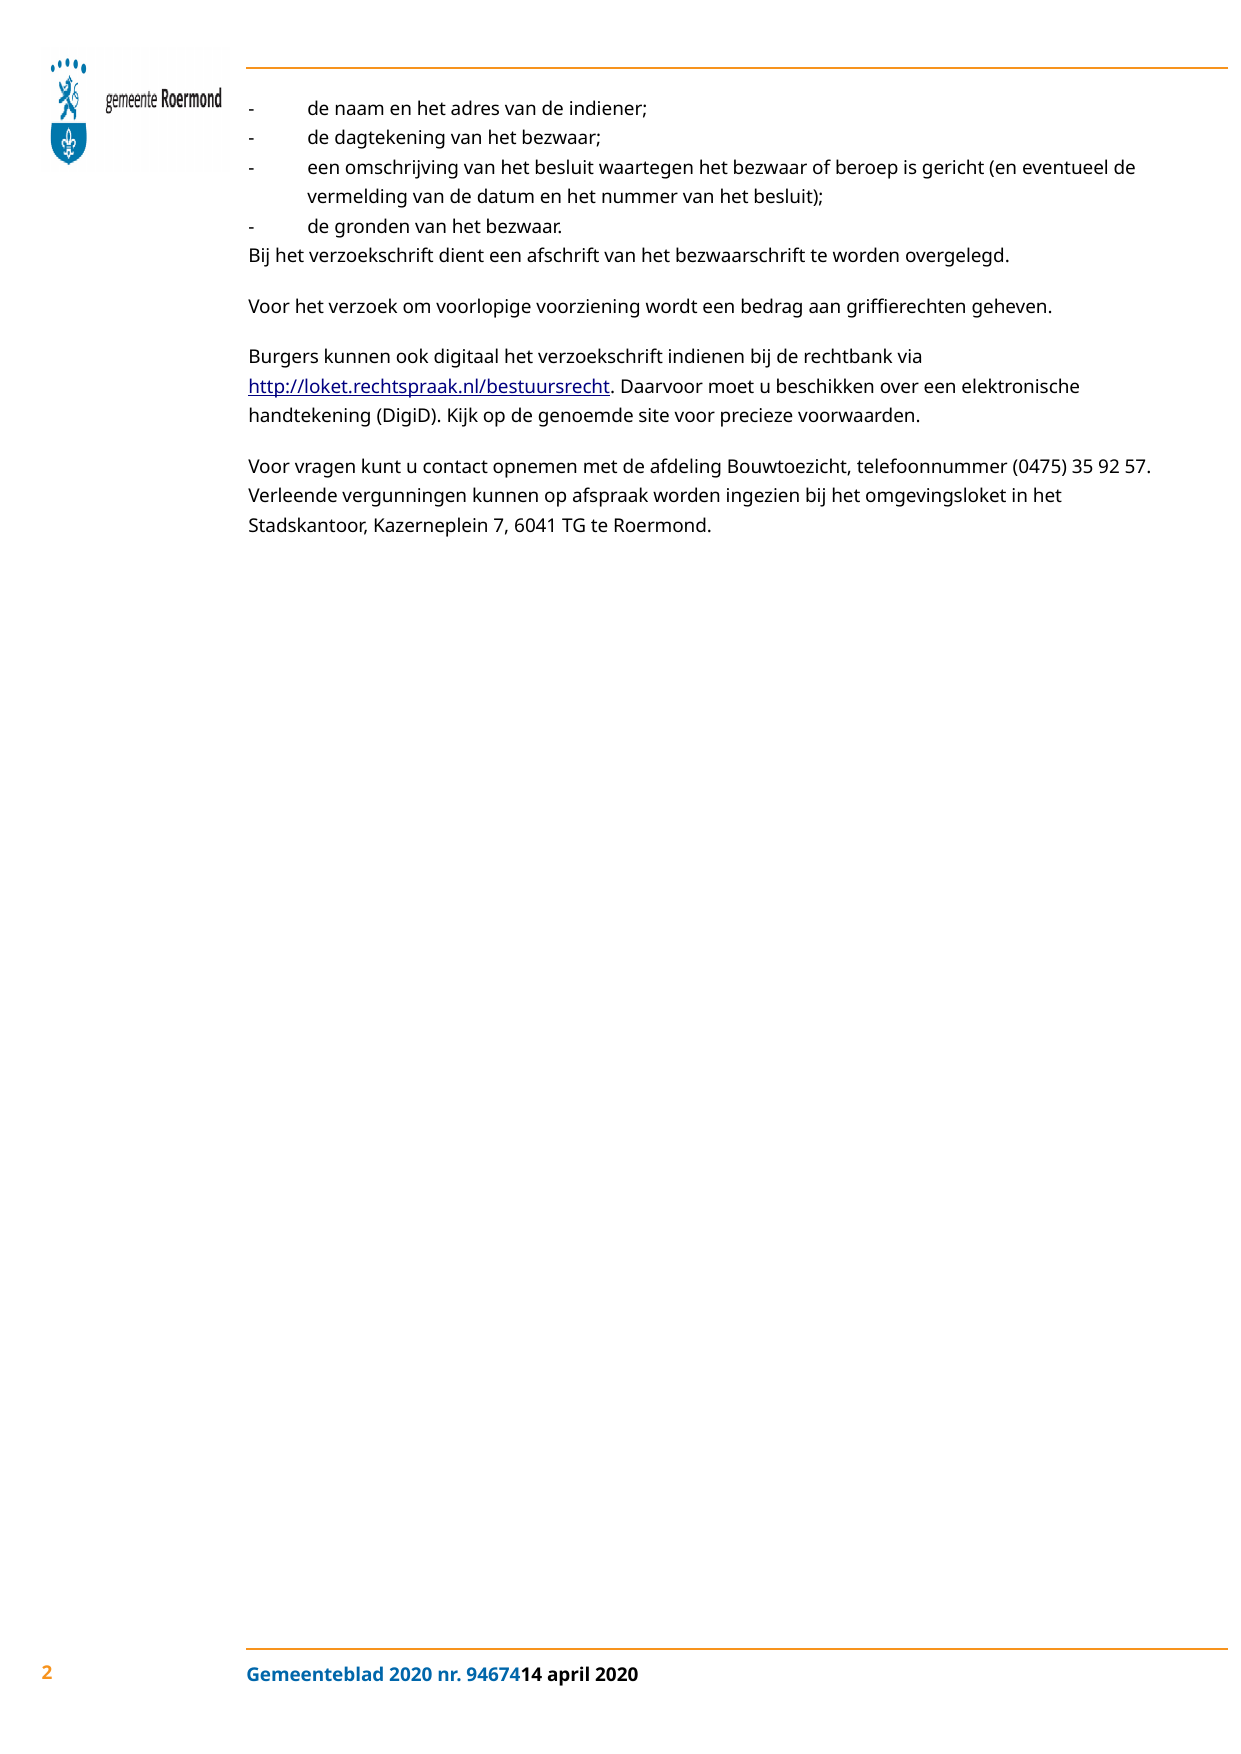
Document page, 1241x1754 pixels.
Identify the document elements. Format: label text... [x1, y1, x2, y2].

text Voor het verzoek om voorlopige voorziening wordt een bedrag aan griffierechten geheven. [248, 293, 1152, 319]
text Voor vragen kunt u contact opnemen met de afdeling Bouwtoezicht, telefoonnummer (0475) 35 92 57. Verleende vergunningen kunnen op afspraak worden ingezien bij het omgevingsloket in het Stadskantoor, Kazerneplein 7, 6041 TG te Roermond. [248, 453, 1152, 538]
text Bij het verzoekschrift dient een afschrift van het bezwaarschrift te worden overgelegd. [248, 243, 1152, 268]
list de naam en het adres van de indiener; [248, 95, 1152, 121]
text Burgers kunnen ook digitaal het verzoekschrift indienen bij de rechtbank via http://loket.rechtspraak.nl/bestuursrecht. Daarvoor moet u beschikken over een elektronische handtekening (DigiD). Kijk op de genoemde site voor precieze voorwaarden. [248, 343, 1152, 428]
list de dagtekening van het bezwaar; [248, 124, 1152, 150]
picture [41, 47, 231, 172]
list de gronden van het bezwaar. [248, 213, 1152, 239]
list een omschrijving van het besluit waartegen het bezwaar of beroep is gericht (en eventueel de vermelding van de datum en het nummer van het besluit); [248, 154, 1152, 209]
